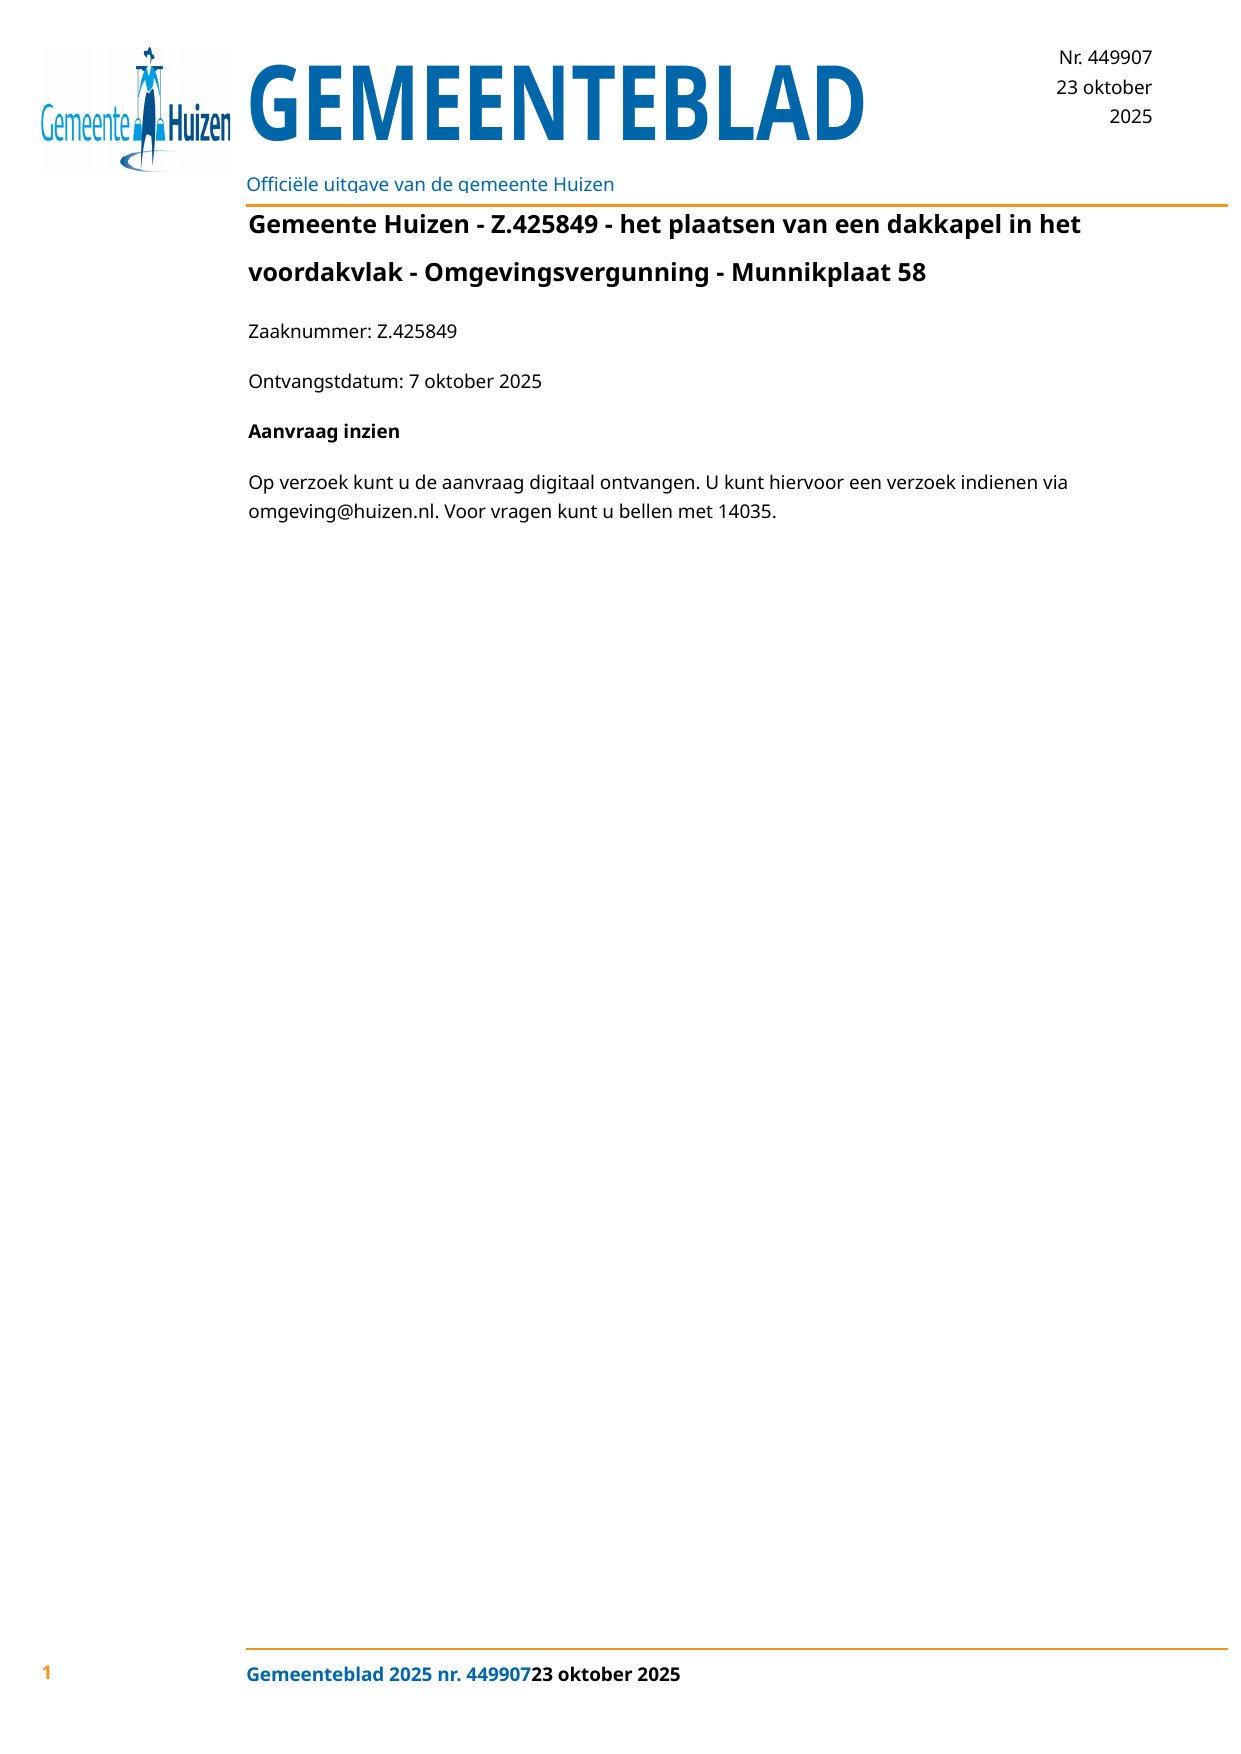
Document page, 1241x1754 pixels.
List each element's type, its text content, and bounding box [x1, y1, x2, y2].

text Ontvangstdatum: 7 oktober 2025 [248, 368, 1152, 394]
text Zaaknummer: Z.425849 [248, 318, 1152, 344]
picture [41, 47, 231, 172]
text Aanvraag inzien [248, 419, 1152, 444]
text Op verzoek kunt u de aanvraag digitaal ontvangen. U kunt hiervoor een verzoek indienen via omgeving@huizen.nl. Voor vragen kunt u bellen met 14035. [248, 469, 1152, 524]
text Gemeente Huizen - Z.425849 - het plaatsen van een dakkapel in het voordakvlak - Omgevingsvergunning - Munnikplaat 58 [248, 207, 1152, 288]
